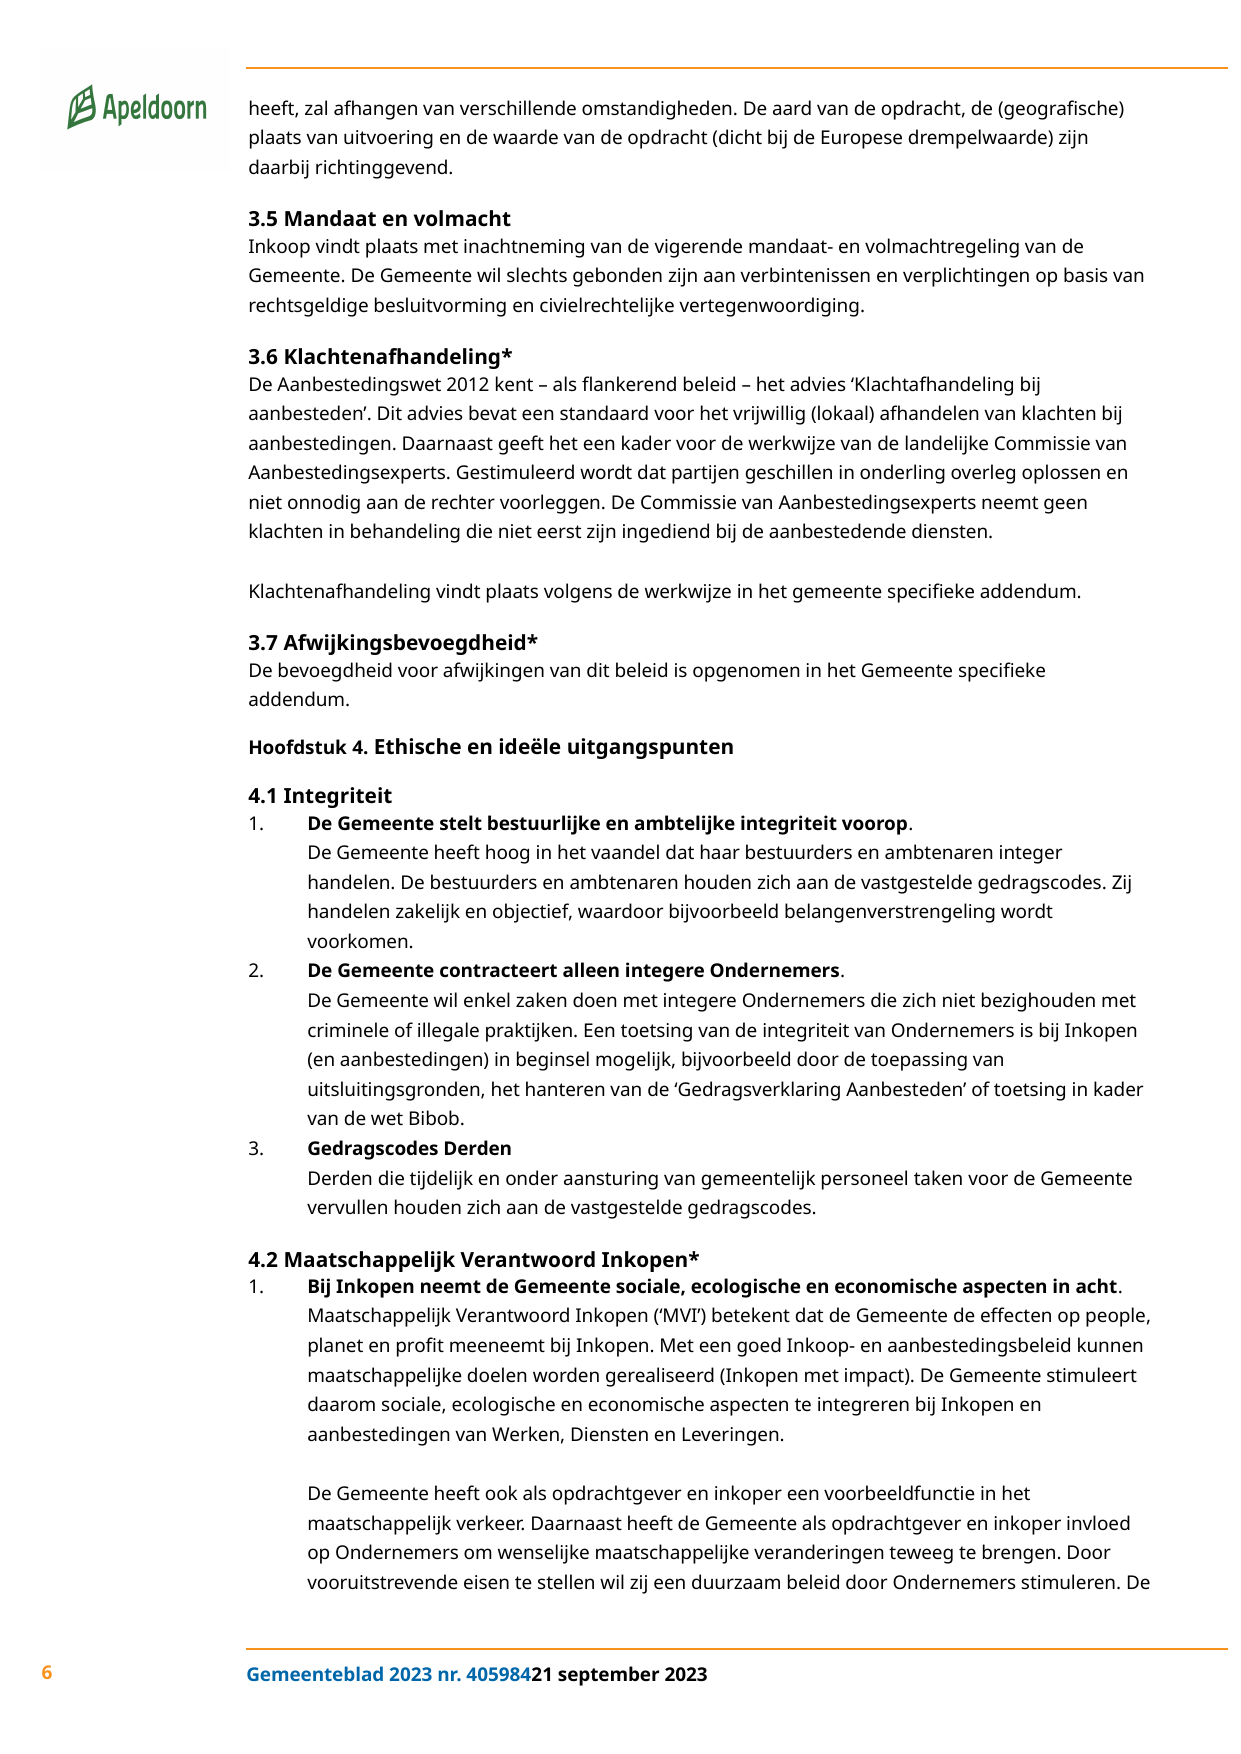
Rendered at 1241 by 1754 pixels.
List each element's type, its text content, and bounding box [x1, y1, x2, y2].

list Derden die tijdelijk en onder aansturing van gemeentelijk personeel taken voor de Gemeente vervullen houden zich aan de vastgestelde gedragscodes. [248, 1165, 1152, 1220]
list Bij Inkopen neemt de Gemeente sociale, ecologische en economische aspecten in acht. [248, 1273, 1152, 1299]
list De Gemeente heeft ook als opdrachtgever en inkoper een voorbeeldfunctie in het maatschappelijk verkeer. Daarnaast heeft de Gemeente als opdrachtgever en inkoper invloed op Ondernemers om wenselijke maatschappelijke veranderingen teweeg te brengen. Door vooruitstrevende eisen te stellen wil zij een duurzaam beleid door Ondernemers stimuleren. De [248, 1480, 1152, 1595]
picture [41, 47, 231, 172]
text De bevoegdheid voor afwijkingen van dit beleid is opgenomen in het Gemeente specifieke addendum. [248, 657, 1152, 712]
text 4.2 Maatschappelijk Verantwoord Inkopen* [248, 1245, 1152, 1273]
text Hoofdstuk 4. Ethische en ideële uitgangspunten [248, 732, 1152, 760]
text Klachtenafhandeling vindt plaats volgens de werkwijze in het gemeente specifieke addendum. [248, 578, 1152, 604]
list Maatschappelijk Verantwoord Inkopen (‘MVI’) betekent dat de Gemeente de effecten op people, planet en profit meeneemt bij Inkopen. Met een goed Inkoop- en aanbestedingsbeleid kunnen maatschappelijke doelen worden gerealiseerd (Inkopen met impact). De Gemeente stimuleert daarom sociale, ecologische en economische aspecten te integreren bij Inkopen en aanbestedingen van Werken, Diensten en Leveringen. [248, 1303, 1152, 1447]
text heeft, zal afhangen van verschillende omstandigheden. De aard van de opdracht, de (geografische) plaats van uitvoering en de waarde van de opdracht (dicht bij de Europese drempelwaarde) zijn daarbij richtinggevend. [248, 95, 1152, 180]
text Inkoop vindt plaats met inachtneming van de vigerende mandaat- en volmachtregeling van de Gemeente. De Gemeente wil slechts gebonden zijn aan verbintenissen en verplichtingen op basis van rechtsgeldige besluitvorming en civielrechtelijke vertegenwoordiging. [248, 233, 1152, 318]
list De Gemeente wil enkel zaken doen met integere Ondernemers die zich niet bezighouden met criminele of illegale praktijken. Een toetsing van de integriteit van Ondernemers is bij Inkopen (en aanbestedingen) in beginsel mogelijk, bijvoorbeeld door de toepassing van uitsluitingsgronden, het hanteren van de ‘Gedragsverklaring Aanbesteden’ of toetsing in kader van de wet Bibob. [248, 987, 1152, 1131]
list Gedragscodes Derden [248, 1135, 1152, 1161]
list De Gemeente stelt bestuurlijke en ambtelijke integriteit voorop. [248, 810, 1152, 835]
list De Gemeente heeft hoog in het vaandel dat haar bestuurders en ambtenaren integer handelen. De bestuurders en ambtenaren houden zich aan de vastgestelde gedragscodes. Zij handelen zakelijk en objectief, waardoor bijvoorbeeld belangenverstrengeling wordt voorkomen. [248, 839, 1152, 954]
text 3.7 Afwijkingsbevoegdheid* [248, 628, 1152, 657]
text 4.1 Integriteit [248, 781, 1152, 810]
text 3.6 Klachtenafhandeling* [248, 342, 1152, 371]
text 3.5 Mandaat en volmacht [248, 204, 1152, 233]
text De Aanbestedingswet 2012 kent – als flankerend beleid – het advies ‘Klachtafhandeling bij aanbesteden’. Dit advies bevat een standaard voor het vrijwillig (lokaal) afhandelen van klachten bij aanbestedingen. Daarnaast geeft het een kader voor de werkwijze van de landelijke Commissie van Aanbestedingsexperts. Gestimuleerd wordt dat partijen geschillen in onderling overleg oplossen en niet onnodig aan de rechter voorleggen. De Commissie van Aanbestedingsexperts neemt geen klachten in behandeling die niet eerst zijn ingediend bij de aanbestedende diensten. [248, 371, 1152, 544]
list De Gemeente contracteert alleen integere Ondernemers. [248, 958, 1152, 983]
